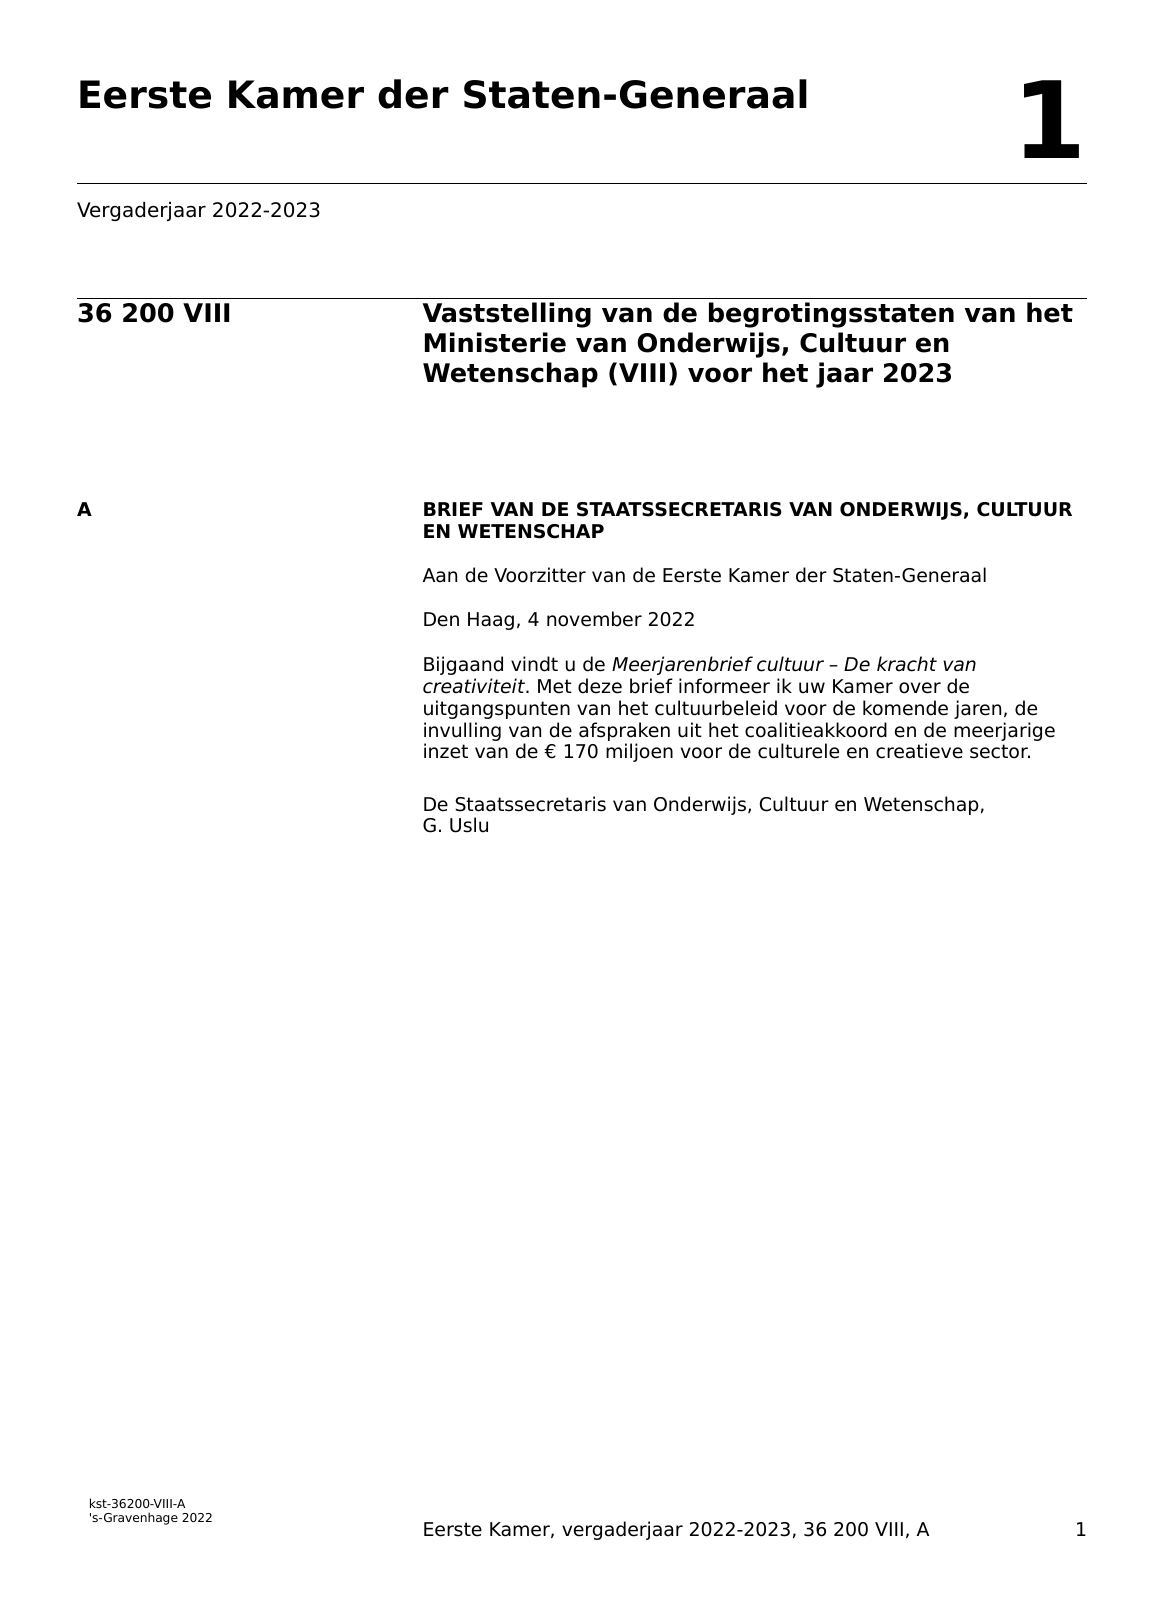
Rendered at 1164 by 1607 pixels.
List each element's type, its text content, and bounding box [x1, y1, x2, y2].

text Den Haag, 4 november 2022 [422, 609, 1087, 631]
subtitle A BRIEF VAN DE STAATSSECRETARIS VAN ONDERWIJS, CULTUUR EN WETENSCHAP [77, 499, 1087, 543]
text kst-36200-VIII-A [88, 1497, 323, 1511]
text 's-Gravenhage 2022 [88, 1511, 323, 1525]
table_header Eerste Kamer der Staten-Generaal [77, 59, 886, 183]
text Bijgaand vindt u de Meerjarenbrief cultuur – De kracht van creativiteit. Met deze brief informeer ik uw Kamer over de uitgangspunten van het cultuurbeleid voor de komende jaren, de invulling van de afspraken uit het coalitieakkoord en de meerjarige inzet van de € 170 miljoen voor de culturele en creatieve sector. [422, 653, 1087, 763]
text De Staatssecretaris van Onderwijs, Cultuur en Wetenschap, G. Uslu [422, 793, 1087, 837]
table_header 1 [886, 59, 1087, 183]
subtitle 36 200 VIII Vaststelling van de begrotingsstaten van het Ministerie van Onderwijs, Cultuur en Wetenschap (VIII) voor het jaar 2023 [77, 299, 1087, 388]
text Aan de Voorzitter van de Eerste Kamer der Staten-Generaal [422, 565, 1087, 587]
table_cell Vergaderjaar 2022-2023 [77, 184, 1087, 298]
